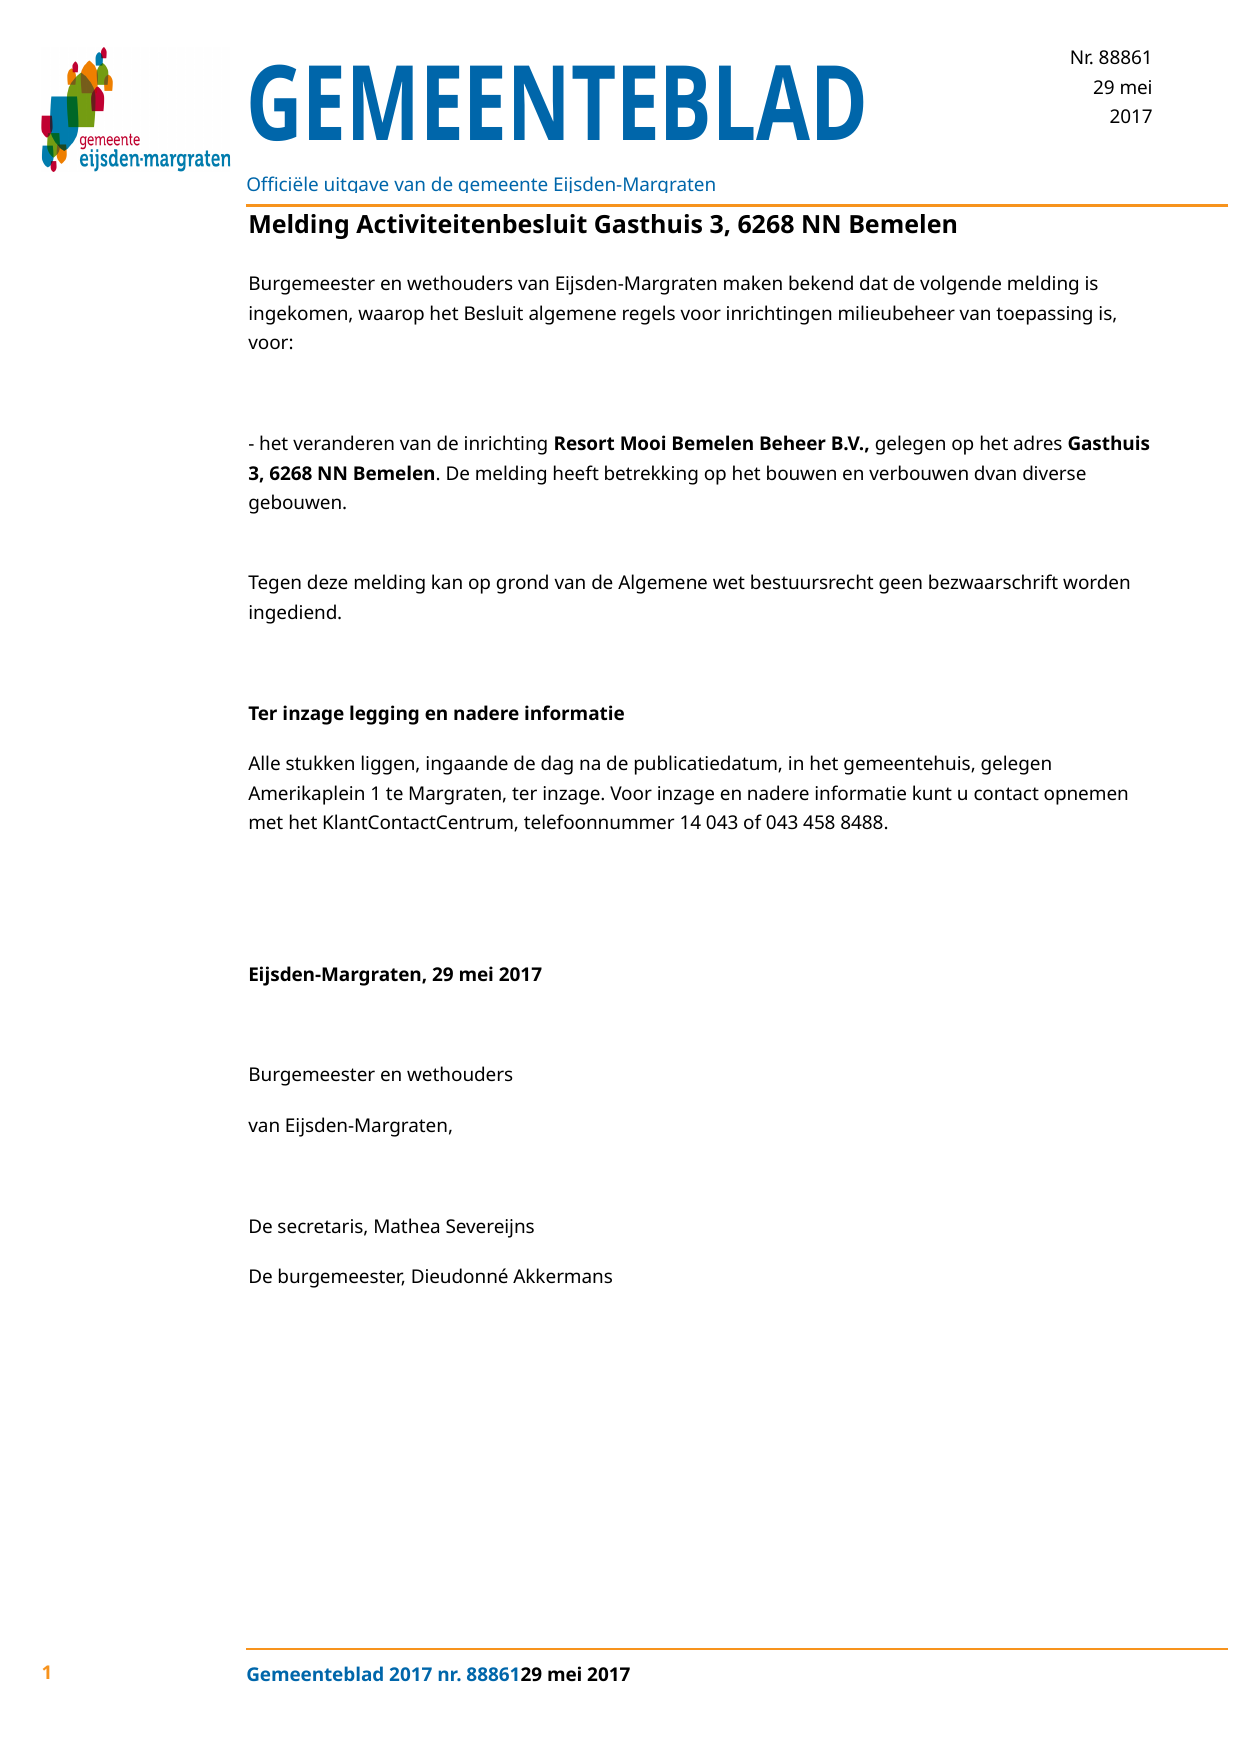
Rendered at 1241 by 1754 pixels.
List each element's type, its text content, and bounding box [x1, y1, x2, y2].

text van Eijsden-Margraten, [248, 1112, 1152, 1138]
text Eijsden-Margraten, 29 mei 2017 [248, 961, 1152, 986]
text Ter inzage legging en nadere informatie [248, 700, 1152, 726]
text Alle stukken liggen, ingaande de dag na de publicatiedatum, in het gemeentehuis, gelegen Amerikaplein 1 te Margraten, ter inzage. Voor inzage en nadere informatie kunt u contact opnemen met het KlantContactCentrum, telefoonnummer 14 043 of 043 458 8488. [248, 750, 1152, 835]
text Burgemeester en wethouders van Eijsden-Margraten maken bekend dat de volgende melding is ingekomen, waarop het Besluit algemene regels voor inrichtingen milieubeheer van toepassing is, voor: [248, 270, 1152, 355]
text De burgemeester, Dieudonné Akkermans [248, 1263, 1152, 1289]
text Melding Activiteitenbesluit Gasthuis 3, 6268 NN Bemelen [248, 207, 1152, 241]
text Burgemeester en wethouders [248, 1062, 1152, 1087]
text De secretaris, Mathea Severeijns [248, 1213, 1152, 1238]
text Tegen deze melding kan op grond van de Algemene wet bestuursrecht geen bezwaarschrift worden ingediend. [248, 569, 1152, 625]
picture [41, 47, 231, 172]
text - het veranderen van de inrichting Resort Mooi Bemelen Beheer B.V., gelegen op het adres Gasthuis 3, 6268 NN Bemelen. De melding heeft betrekking op het bouwen en verbouwen dvan diverse gebouwen. [248, 430, 1152, 515]
